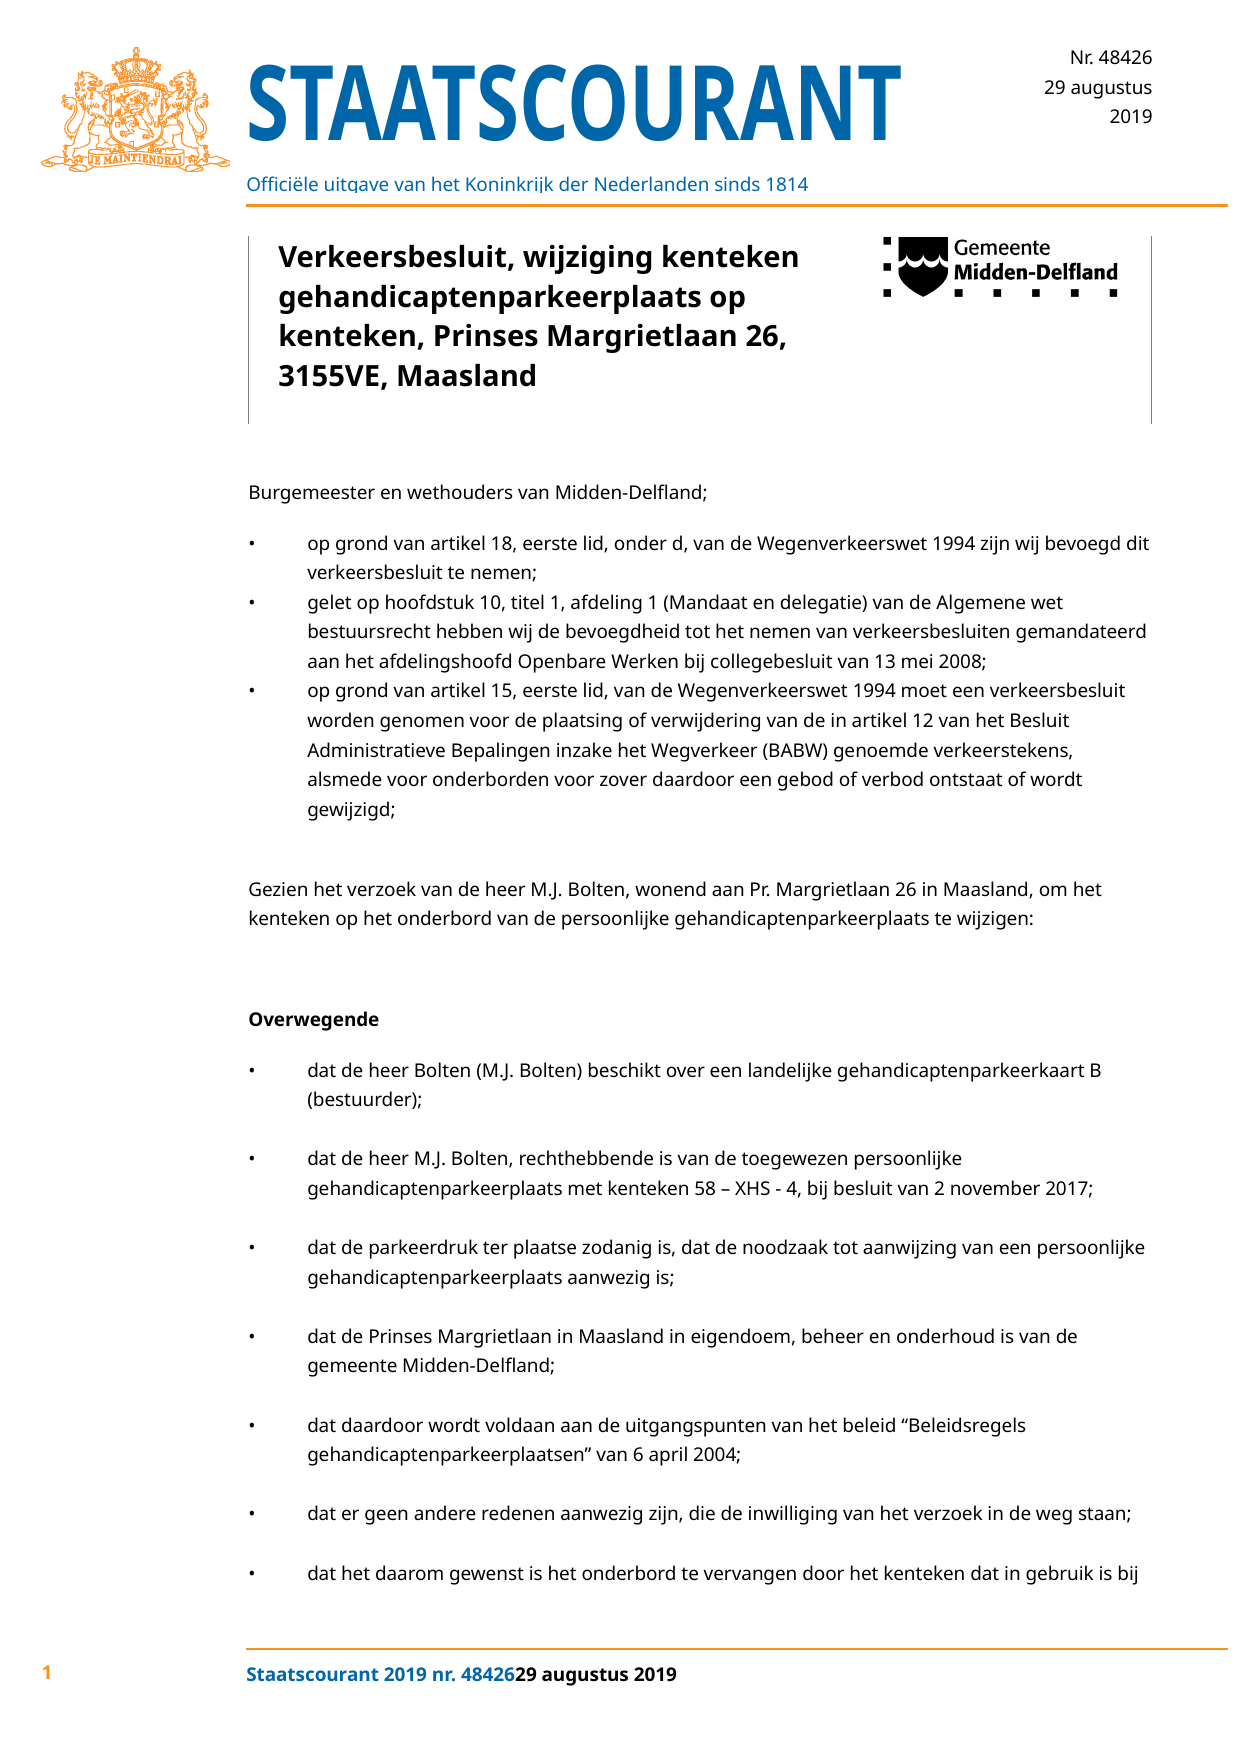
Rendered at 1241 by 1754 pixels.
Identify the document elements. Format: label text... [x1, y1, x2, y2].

text Burgemeester en wethouders van Midden-Delfland; [248, 479, 1152, 505]
table_header [850, 236, 1151, 424]
list op grond van artikel 15, eerste lid, van de Wegenverkeerswet 1994 moet een verkeersbesluit worden genomen voor de plaatsing of verwijdering van de in artikel 12 van het Besluit Administratieve Bepalingen inzake het Wegverkeer (BABW) genoemde verkeerstekens, alsmede voor onderborden voor zover daardoor een gebod of verbod ontstaat of wordt gewijzigd; [248, 678, 1152, 822]
picture [882, 236, 1119, 298]
list dat daardoor wordt voldaan aan de uitgangspunten van het beleid “Beleidsregels gehandicaptenparkeerplaatsen” van 6 april 2004; [248, 1412, 1152, 1467]
list dat de Prinses Margrietlaan in Maasland in eigendoem, beheer en onderhoud is van de gemeente Midden-Delfland; [248, 1323, 1152, 1378]
list dat de parkeerdruk ter plaatse zodanig is, dat de noodzaak tot aanwijzing van een persoonlijke gehandicaptenparkeerplaats aanwezig is; [248, 1234, 1152, 1290]
list dat de heer Bolten (M.J. Bolten) beschikt over een landelijke gehandicaptenparkeerkaart B (bestuurder); [248, 1057, 1152, 1112]
text Overwegende [248, 1006, 1152, 1032]
list op grond van artikel 18, eerste lid, onder d, van de Wegenverkeerswet 1994 zijn wij bevoegd dit verkeersbesluit te nemen; [248, 530, 1152, 585]
table_header Verkeersbesluit, wijziging kenteken gehandicaptenparkeerplaats op kenteken, Prinses Margrietlaan 26, 3155VE, Maasland [249, 236, 850, 424]
text Gezien het verzoek van de heer M.J. Bolten, wonend aan Pr. Margrietlaan 26 in Maasland, om het kenteken op het onderbord van de persoonlijke gehandicaptenparkeerplaats te wijzigen: [248, 876, 1152, 931]
list dat de heer M.J. Bolten, rechthebbende is van de toegewezen persoonlijke gehandicaptenparkeerplaats met kenteken 58 – XHS - 4, bij besluit van 2 november 2017; [248, 1146, 1152, 1201]
picture [41, 47, 231, 172]
list dat het daarom gewenst is het onderbord te vervangen door het kenteken dat in gebruik is bij [248, 1560, 1152, 1586]
list gelet op hoofdstuk 10, titel 1, afdeling 1 (Mandaat en delegatie) van de Algemene wet bestuursrecht hebben wij de bevoegdheid tot het nemen van verkeersbesluiten gemandateerd aan het afdelingshoofd Openbare Werken bij collegebesluit van 13 mei 2008; [248, 589, 1152, 674]
list dat er geen andere redenen aanwezig zijn, die de inwilliging van het verzoek in de weg staan; [248, 1501, 1152, 1526]
